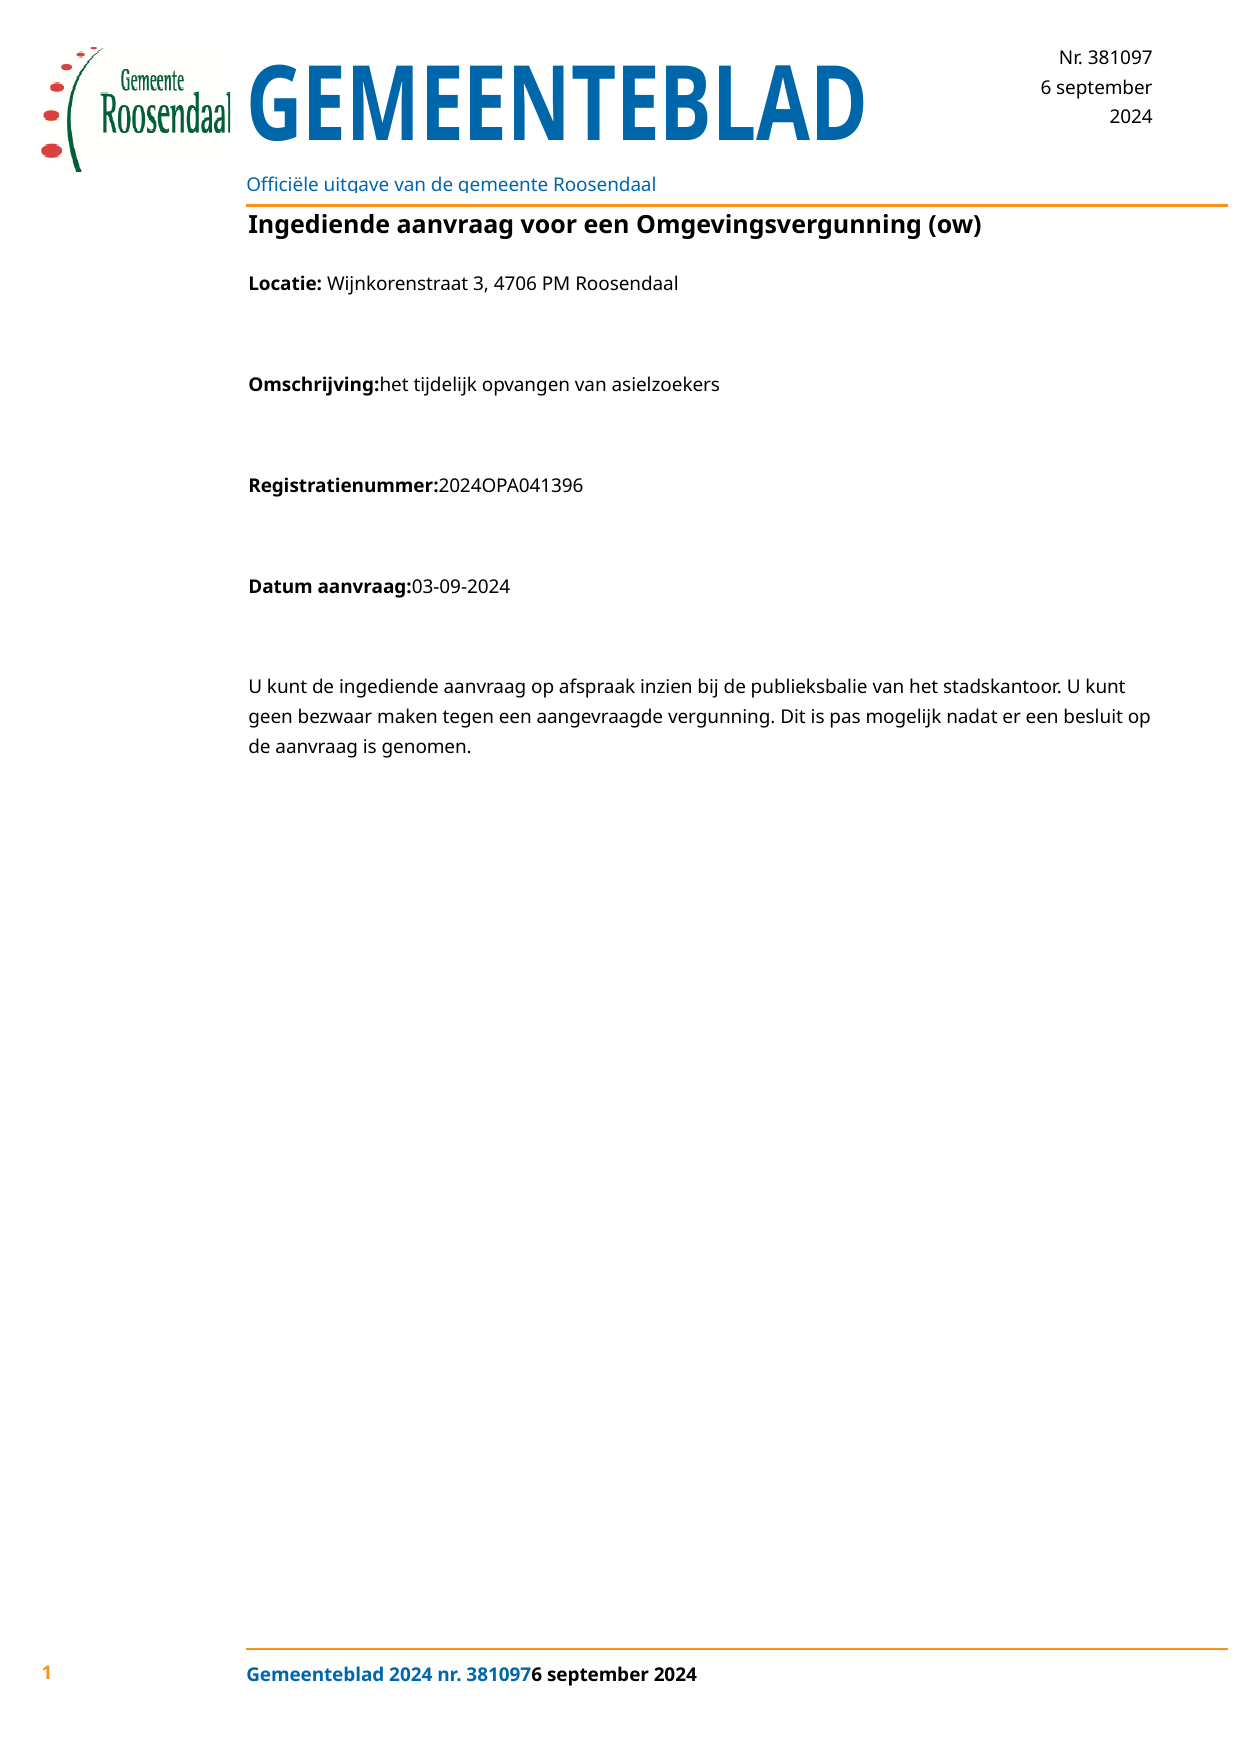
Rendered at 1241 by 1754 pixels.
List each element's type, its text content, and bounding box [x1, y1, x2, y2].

text Locatie: Wijnkorenstraat 3, 4706 PM Roosendaal [248, 270, 1152, 296]
text Datum aanvraag:03-09-2024 [248, 573, 1152, 598]
text U kunt de ingediende aanvraag op afspraak inzien bij de publieksbalie van het stadskantoor. U kunt geen bezwaar maken tegen een aangevraagde vergunning. Dit is pas mogelijk nadat er een besluit op de aanvraag is genomen. [248, 674, 1152, 758]
text Ingediende aanvraag voor een Omgevingsvergunning (ow) [248, 207, 1152, 241]
picture [41, 47, 231, 172]
text Registratienummer:2024OPA041396 [248, 472, 1152, 498]
text Omschrijving:het tijdelijk opvangen van asielzoekers [248, 371, 1152, 397]
